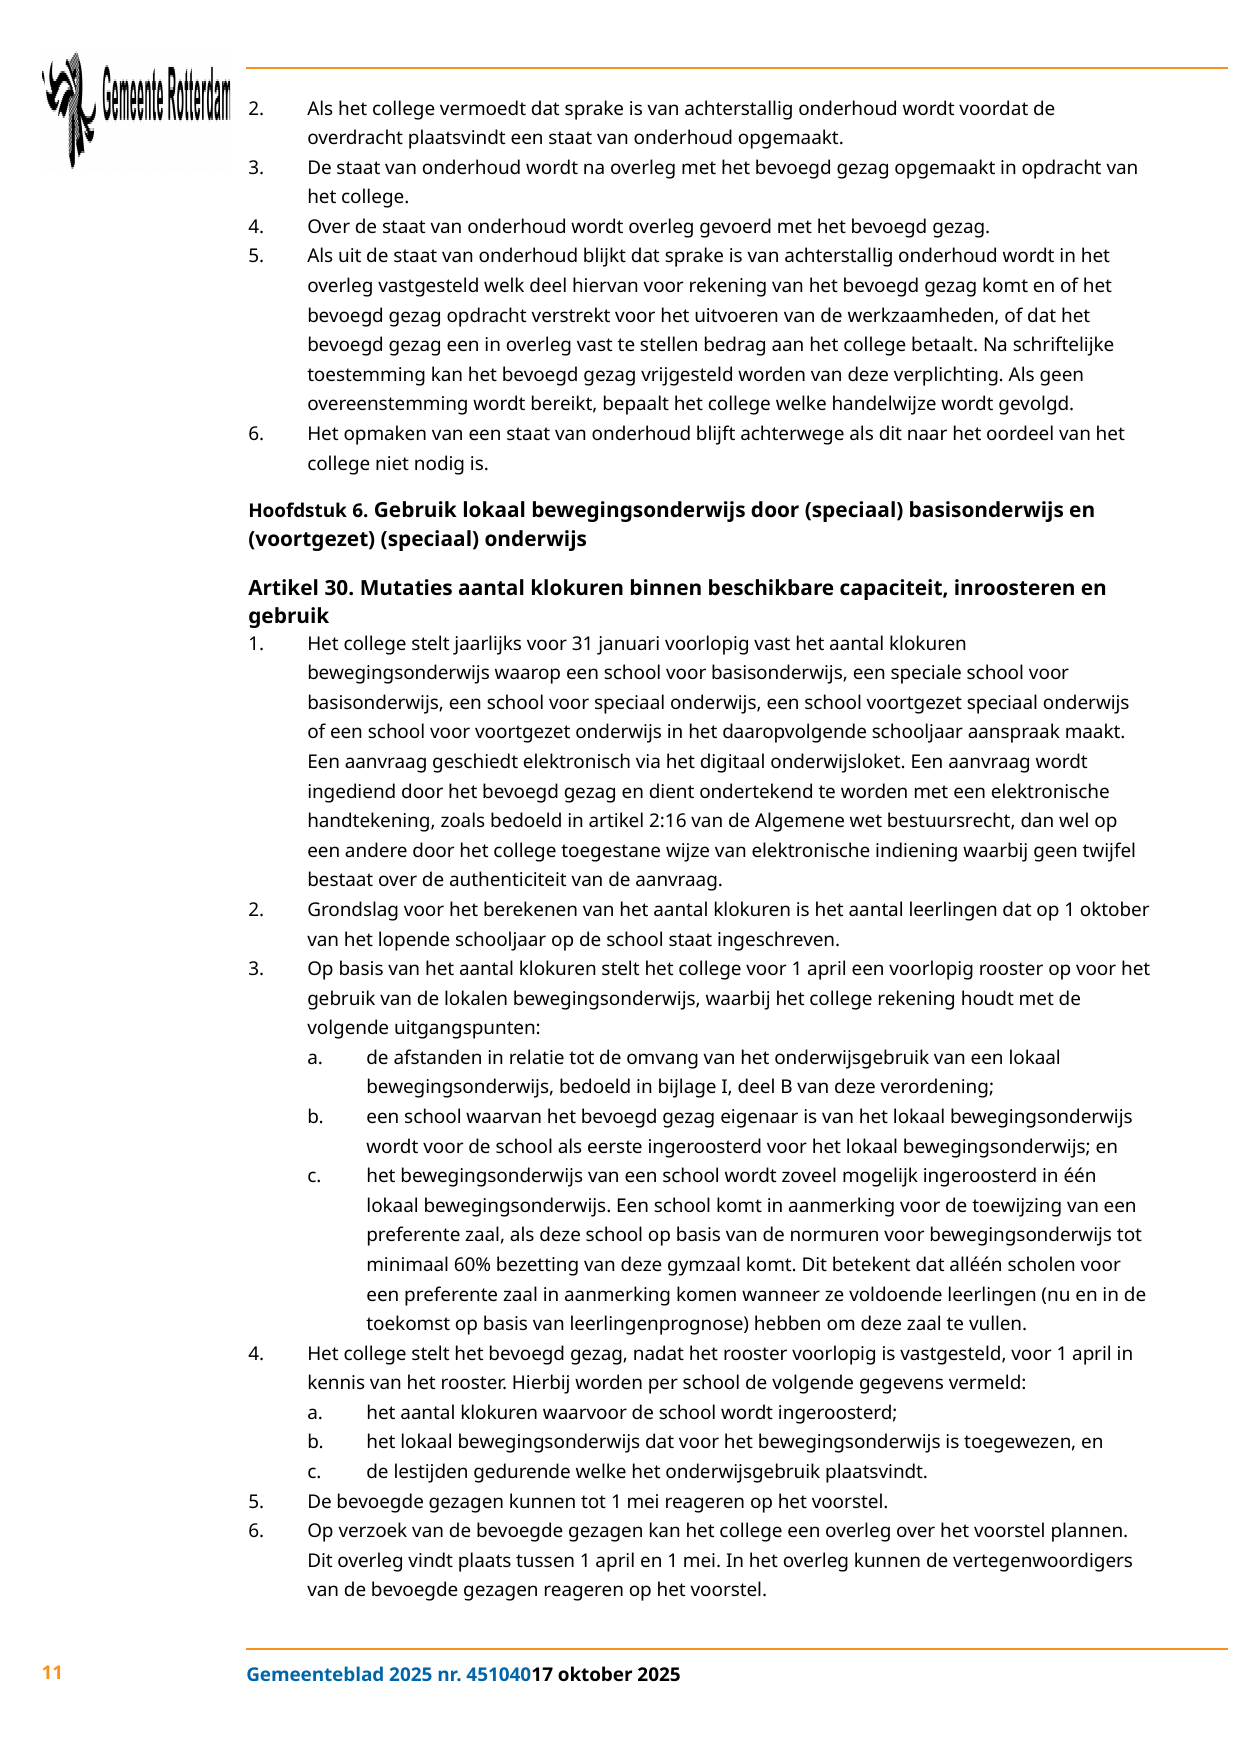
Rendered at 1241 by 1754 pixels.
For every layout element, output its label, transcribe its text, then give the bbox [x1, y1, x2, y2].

list Als uit de staat van onderhoud blijkt dat sprake is van achterstallig onderhoud wordt in het overleg vastgesteld welk deel hiervan voor rekening van het bevoegd gezag komt en of het bevoegd gezag opdracht verstrekt voor het uitvoeren van de werkzaamheden, of dat het bevoegd gezag een in overleg vast te stellen bedrag aan het college betaalt. Na schriftelijke toestemming kan het bevoegd gezag vrijgesteld worden van deze verplichting. Als geen overeenstemming wordt bereikt, bepaalt het college welke handelwijze wordt gevolgd. [248, 243, 1152, 416]
text Hoofdstuk 6. Gebruik lokaal bewegingsonderwijs door (speciaal) basisonderwijs en (voortgezet) (speciaal) onderwijs [248, 495, 1152, 552]
picture [41, 47, 231, 172]
list het aantal klokuren waarvoor de school wordt ingeroosterd; [307, 1399, 1152, 1425]
list het bewegingsonderwijs van een school wordt zoveel mogelijk ingeroosterd in één lokaal bewegingsonderwijs. Een school komt in aanmerking voor de toewijzing van een preferente zaal, als deze school op basis van de normuren voor bewegingsonderwijs tot minimaal 60% bezetting van deze gymzaal komt. Dit betekent dat alléén scholen voor een preferente zaal in aanmerking komen wanneer ze voldoende leerlingen (nu en in de toekomst op basis van leerlingenprognose) hebben om deze zaal te vullen. [307, 1162, 1152, 1336]
list De bevoegde gezagen kunnen tot 1 mei reageren op het voorstel. [248, 1488, 1152, 1514]
list de lestijden gedurende welke het onderwijsgebruik plaatsvindt. [307, 1458, 1152, 1484]
list Over de staat van onderhoud wordt overleg gevoerd met het bevoegd gezag. [248, 213, 1152, 239]
list Op basis van het aantal klokuren stelt het college voor 1 april een voorlopig rooster op voor het gebruik van de lokalen bewegingsonderwijs, waarbij het college rekening houdt met de volgende uitgangspunten: [248, 955, 1152, 1040]
list De staat van onderhoud wordt na overleg met het bevoegd gezag opgemaakt in opdracht van het college. [248, 154, 1152, 209]
list Het college stelt het bevoegd gezag, nadat het rooster voorlopig is vastgesteld, voor 1 april in kennis van het rooster. Hierbij worden per school de volgende gegevens vermeld: [248, 1340, 1152, 1395]
list Op verzoek van de bevoegde gezagen kan het college een overleg over het voorstel plannen. Dit overleg vindt plaats tussen 1 april en 1 mei. In het overleg kunnen de vertegenwoordigers van de bevoegde gezagen reageren op het voorstel. [248, 1517, 1152, 1602]
list een school waarvan het bevoegd gezag eigenaar is van het lokaal bewegingsonderwijs wordt voor de school als eerste ingeroosterd voor het lokaal bewegingsonderwijs; en [307, 1103, 1152, 1159]
text Artikel 30. Mutaties aantal klokuren binnen beschikbare capaciteit, inroosteren en gebruik [248, 573, 1152, 630]
list Als het college vermoedt dat sprake is van achterstallig onderhoud wordt voordat de overdracht plaatsvindt een staat van onderhoud opgemaakt. [248, 95, 1152, 150]
list Grondslag voor het berekenen van het aantal klokuren is het aantal leerlingen dat op 1 oktober van het lopende schooljaar op de school staat ingeschreven. [248, 896, 1152, 952]
list Het college stelt jaarlijks voor 31 januari voorlopig vast het aantal klokuren bewegingsonderwijs waarop een school voor basisonderwijs, een speciale school voor basisonderwijs, een school voor speciaal onderwijs, een school voortgezet speciaal onderwijs of een school voor voortgezet onderwijs in het daaropvolgende schooljaar aanspraak maakt. Een aanvraag geschiedt elektronisch via het digitaal onderwijsloket. Een aanvraag wordt ingediend door het bevoegd gezag en dient ondertekend te worden met een elektronische handtekening, zoals bedoeld in artikel 2:16 van de Algemene wet bestuursrecht, dan wel op een andere door het college toegestane wijze van elektronische indiening waarbij geen twijfel bestaat over de authenticiteit van de aanvraag. [248, 630, 1152, 892]
list het lokaal bewegingsonderwijs dat voor het bewegingsonderwijs is toegewezen, en [307, 1429, 1152, 1454]
list Het opmaken van een staat van onderhoud blijft achterwege als dit naar het oordeel van het college niet nodig is. [248, 420, 1152, 476]
list de afstanden in relatie tot de omvang van het onderwijsgebruik van een lokaal bewegingsonderwijs, bedoeld in bijlage I, deel B van deze verordening; [307, 1044, 1152, 1099]
